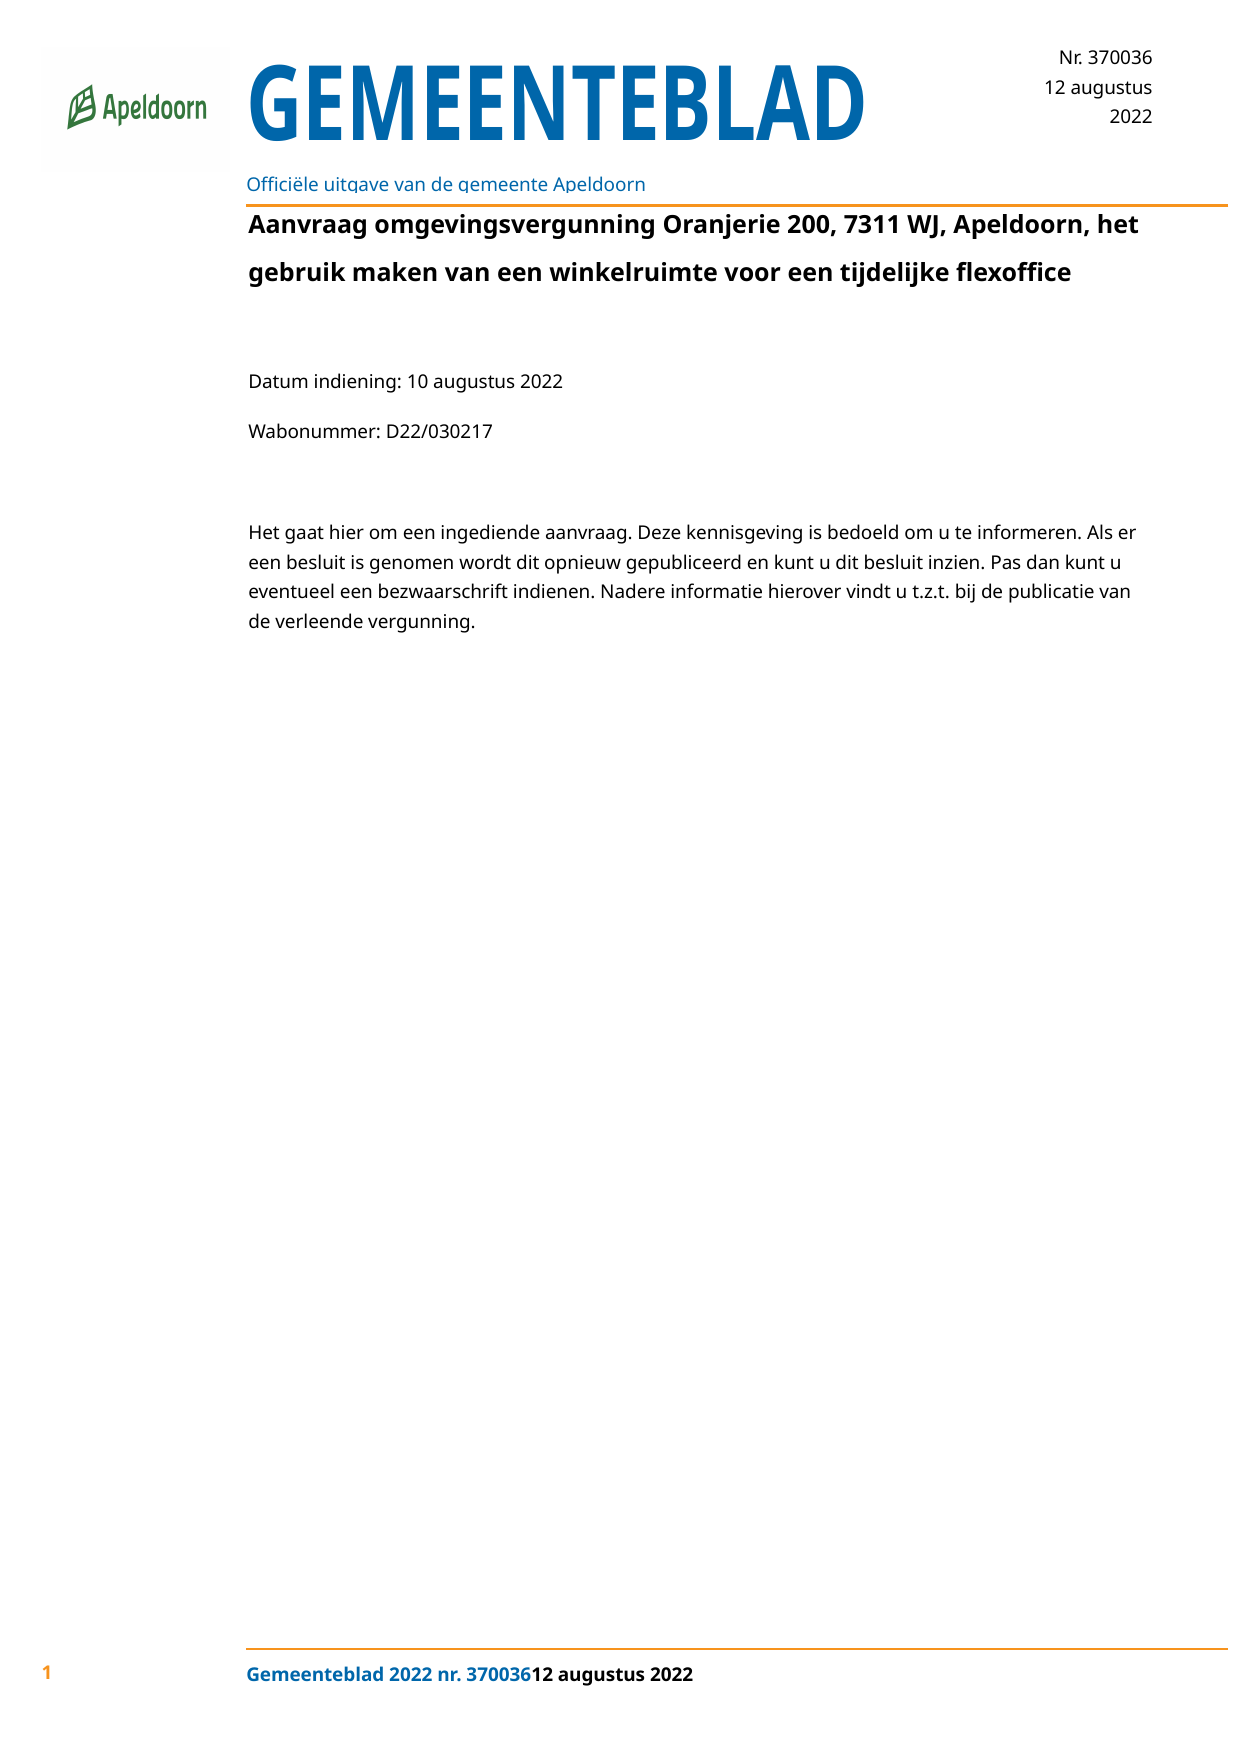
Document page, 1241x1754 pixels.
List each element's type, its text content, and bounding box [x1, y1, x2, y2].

text Wabonummer: D22/030217 [248, 419, 1152, 444]
text Datum indiening: 10 augustus 2022 [248, 368, 1152, 394]
text Aanvraag omgevingsvergunning Oranjerie 200, 7311 WJ, Apeldoorn, het gebruik maken van een winkelruimte voor een tijdelijke flexoffice [248, 207, 1152, 288]
picture [41, 47, 231, 172]
text Het gaat hier om een ingediende aanvraag. Deze kennisgeving is bedoeld om u te informeren. Als er een besluit is genomen wordt dit opnieuw gepubliceerd en kunt u dit besluit inzien. Pas dan kunt u eventueel een bezwaarschrift indienen. Nadere informatie hierover vindt u t.z.t. bij de publicatie van de verleende vergunning. [248, 519, 1152, 634]
